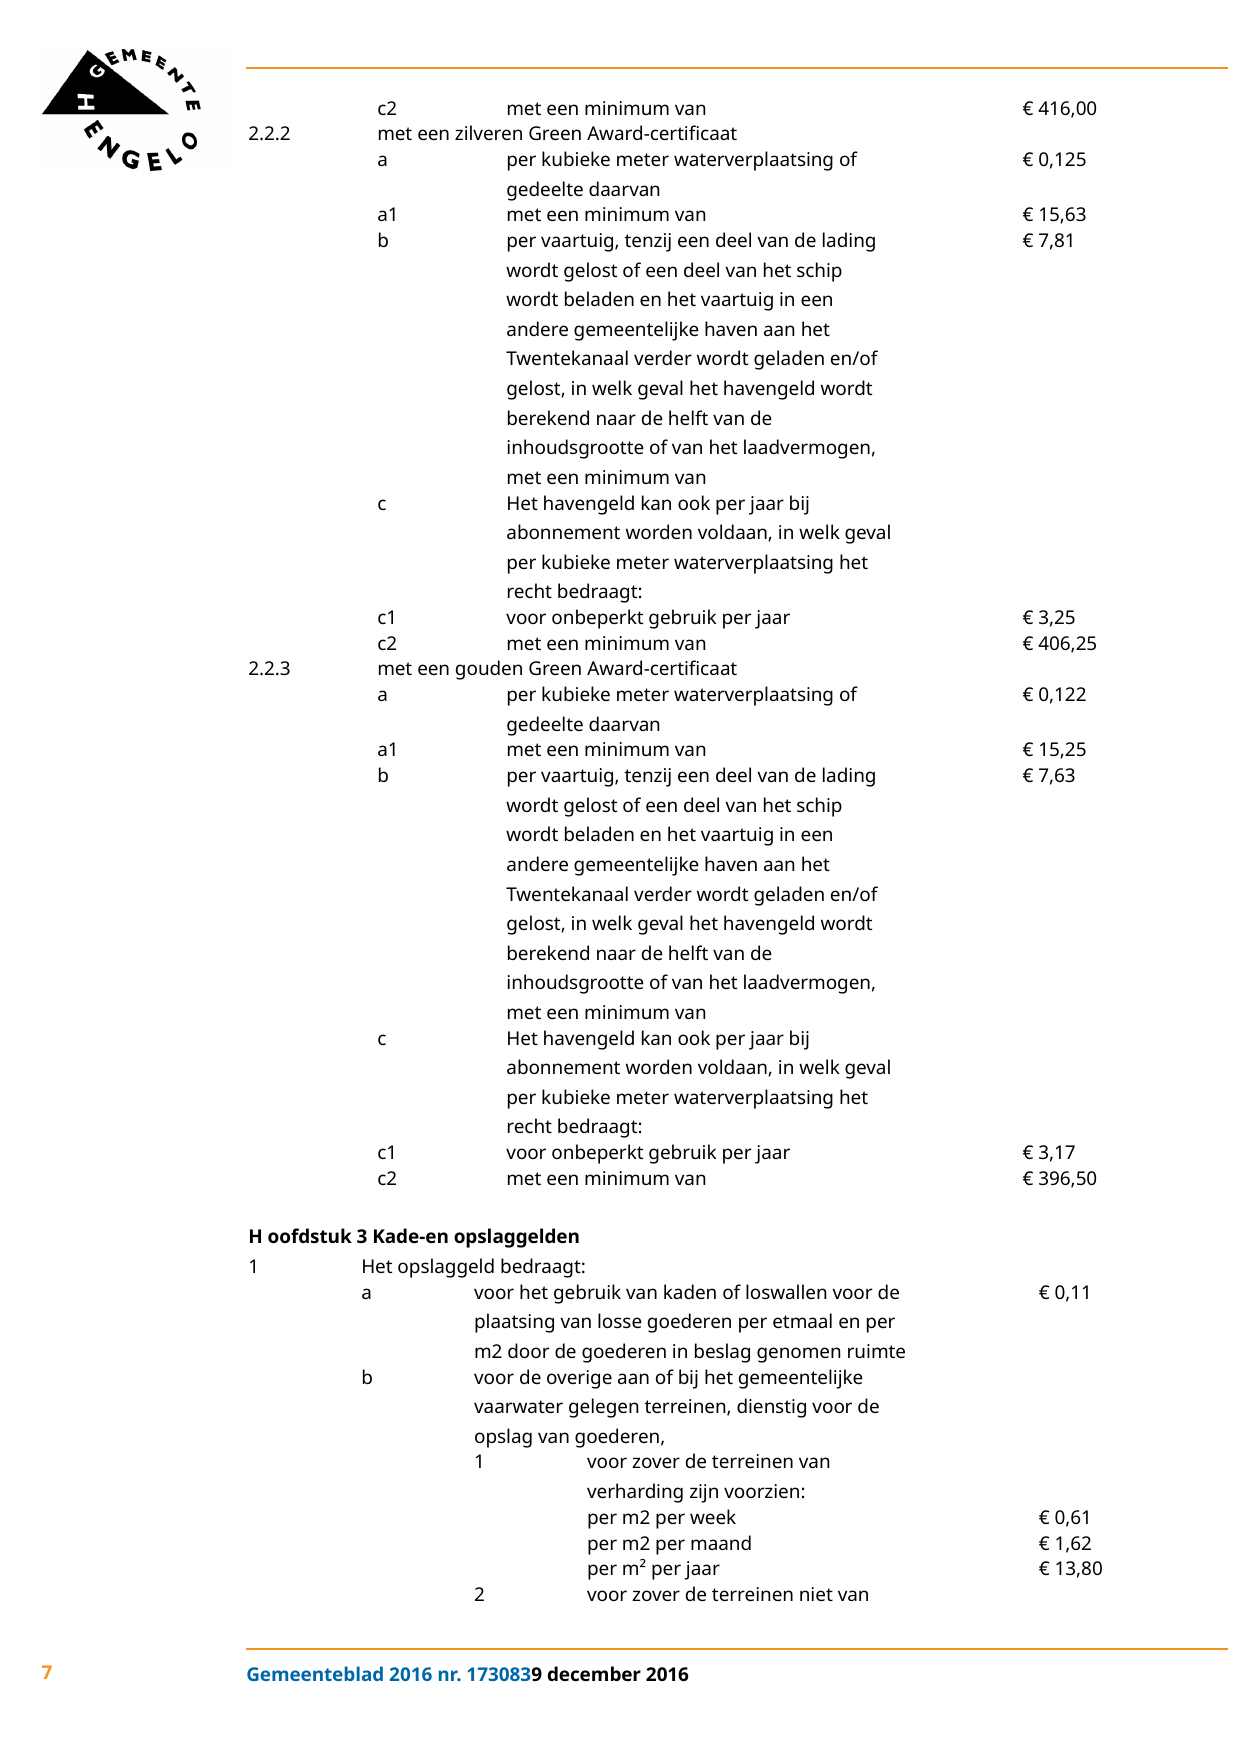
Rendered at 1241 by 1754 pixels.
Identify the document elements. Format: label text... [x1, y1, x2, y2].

table_cell voor onbeperkt gebruik per jaar [506, 1139, 893, 1165]
table_cell [1023, 656, 1152, 681]
table_cell met een minimum van [506, 737, 893, 762]
table_cell [248, 1139, 377, 1165]
table_cell met een minimum van [506, 1165, 893, 1191]
table_header [926, 1253, 1039, 1279]
table_cell met een minimum van [506, 630, 893, 656]
table_cell [248, 146, 377, 202]
table_cell [248, 604, 377, 630]
table_cell [361, 1504, 474, 1530]
table_cell [248, 1581, 361, 1607]
table_cell [894, 1025, 1022, 1139]
table_cell € 406,25 [1023, 630, 1152, 656]
table_cell [1039, 1449, 1152, 1504]
table_cell [248, 1556, 361, 1581]
table_cell a1 [377, 737, 506, 762]
table_header 1 [248, 1253, 361, 1279]
table_cell [1023, 1025, 1152, 1139]
table_cell [894, 121, 1022, 146]
table_cell [361, 1581, 474, 1607]
table_cell met een minimum van [506, 202, 893, 227]
table_cell per vaartuig, tenzij een deel van de lading wordt gelost of een deel van het schip wordt beladen en het vaartuig in een andere gemeentelijke haven aan het Twentekanaal verder wordt geladen en/of gelost, in welk geval het havengeld wordt berekend naar de helft van de inhoudsgrootte of van het laadvermogen, met een minimum van [506, 763, 893, 1025]
table_cell 2 [474, 1581, 587, 1607]
table_cell voor zover de terreinen van verharding zijn voorzien: [587, 1449, 926, 1504]
table_cell [926, 1556, 1039, 1581]
table_cell [248, 763, 377, 1025]
table_cell [248, 95, 377, 121]
table_cell [894, 604, 1022, 630]
table_cell [894, 95, 1022, 121]
table_cell € 7,81 [1023, 227, 1152, 490]
table_cell per m2 per maand [587, 1530, 926, 1556]
table_cell [1039, 1581, 1152, 1607]
table_cell voor de overige aan of bij het gemeentelijke vaarwater gelegen terreinen, dienstig voor de opslag van goederen, [474, 1364, 926, 1449]
table_cell [248, 1279, 361, 1364]
table_cell [474, 1530, 587, 1556]
table_cell 1 [474, 1449, 587, 1504]
table_cell [894, 1165, 1022, 1191]
table_cell [1023, 490, 1152, 604]
table_cell a [377, 681, 506, 737]
table_cell [474, 1556, 587, 1581]
table_cell € 3,25 [1023, 604, 1152, 630]
table_cell € 0,11 [1039, 1279, 1152, 1364]
table_cell [894, 146, 1022, 202]
table_cell per vaartuig, tenzij een deel van de lading wordt gelost of een deel van het schip wordt beladen en het vaartuig in een andere gemeentelijke haven aan het Twentekanaal verder wordt geladen en/of gelost, in welk geval het havengeld wordt berekend naar de helft van de inhoudsgrootte of van het laadvermogen, met een minimum van [506, 227, 893, 490]
table_cell c2 [377, 95, 506, 121]
table_cell [894, 1139, 1022, 1165]
table_cell [926, 1530, 1039, 1556]
table_cell b [377, 763, 506, 1025]
table_cell [248, 1449, 361, 1504]
table_cell [926, 1449, 1039, 1504]
table_cell [361, 1449, 474, 1504]
table_cell € 396,50 [1023, 1165, 1152, 1191]
table_cell a1 [377, 202, 506, 227]
table_cell € 0,125 [1023, 146, 1152, 202]
table_cell [248, 1504, 361, 1530]
table_cell c1 [377, 604, 506, 630]
table_cell b [377, 227, 506, 490]
table_cell € 3,17 [1023, 1139, 1152, 1165]
table_cell per m² per jaar [587, 1556, 926, 1581]
table_cell a [361, 1279, 474, 1364]
table_cell [248, 1165, 377, 1191]
table_cell [894, 681, 1022, 737]
table_cell per kubieke meter waterverplaatsing of gedeelte daarvan [506, 681, 893, 737]
table_cell [894, 737, 1022, 762]
table_cell met een minimum van [506, 95, 893, 121]
table_cell c2 [377, 1165, 506, 1191]
table_cell [248, 737, 377, 762]
table_cell [894, 656, 1022, 681]
table_cell [1039, 1364, 1152, 1449]
table_cell [248, 681, 377, 737]
table_cell [361, 1530, 474, 1556]
table_cell [894, 202, 1022, 227]
table_cell [248, 1530, 361, 1556]
table_cell [894, 490, 1022, 604]
table_cell [248, 1025, 377, 1139]
table_cell [248, 1364, 361, 1449]
table_cell [248, 490, 377, 604]
table_cell [894, 227, 1022, 490]
table_cell € 0,61 [1039, 1504, 1152, 1530]
picture [41, 47, 231, 172]
table_cell [1023, 121, 1152, 146]
table_cell € 0,122 [1023, 681, 1152, 737]
table_cell Het havengeld kan ook per jaar bij abonnement worden voldaan, in welk geval per kubieke meter waterverplaatsing het recht bedraagt: [506, 1025, 893, 1139]
table_cell 2.2.3 [248, 656, 377, 681]
table_cell € 1,62 [1039, 1530, 1152, 1556]
table_cell € 15,63 [1023, 202, 1152, 227]
table_cell [361, 1556, 474, 1581]
table_cell [248, 202, 377, 227]
table_header [1039, 1253, 1152, 1279]
table_header Het opslaggeld bedraagt: [361, 1253, 926, 1279]
table_cell [926, 1364, 1039, 1449]
table_cell [926, 1504, 1039, 1530]
table_cell [248, 630, 377, 656]
table_cell b [361, 1364, 474, 1449]
table_cell 2.2.2 [248, 121, 377, 146]
table_cell voor onbeperkt gebruik per jaar [506, 604, 893, 630]
table_cell [926, 1279, 1039, 1364]
table_cell € 7,63 [1023, 763, 1152, 1025]
table_cell [474, 1504, 587, 1530]
table_cell [926, 1581, 1039, 1607]
table_cell c [377, 490, 506, 604]
table_cell c1 [377, 1139, 506, 1165]
table_cell voor het gebruik van kaden of loswallen voor de plaatsing van losse goederen per etmaal en per m2 door de goederen in beslag genomen ruimte [474, 1279, 926, 1364]
table_cell c2 [377, 630, 506, 656]
table_cell met een gouden Green Award-certificaat [377, 656, 893, 681]
text H oofdstuk 3 Kade-en opslaggelden [248, 1223, 1152, 1249]
table_cell [894, 763, 1022, 1025]
table_cell € 416,00 [1023, 95, 1152, 121]
table_cell € 13,80 [1039, 1556, 1152, 1581]
table_cell Het havengeld kan ook per jaar bij abonnement worden voldaan, in welk geval per kubieke meter waterverplaatsing het recht bedraagt: [506, 490, 893, 604]
table_cell [894, 630, 1022, 656]
table_cell € 15,25 [1023, 737, 1152, 762]
table_cell [248, 227, 377, 490]
table_cell per kubieke meter waterverplaatsing of gedeelte daarvan [506, 146, 893, 202]
table_cell a [377, 146, 506, 202]
table_cell c [377, 1025, 506, 1139]
table_cell per m2 per week [587, 1504, 926, 1530]
table_cell voor zover de terreinen niet van [587, 1581, 926, 1607]
table_cell met een zilveren Green Award-certificaat [377, 121, 893, 146]
